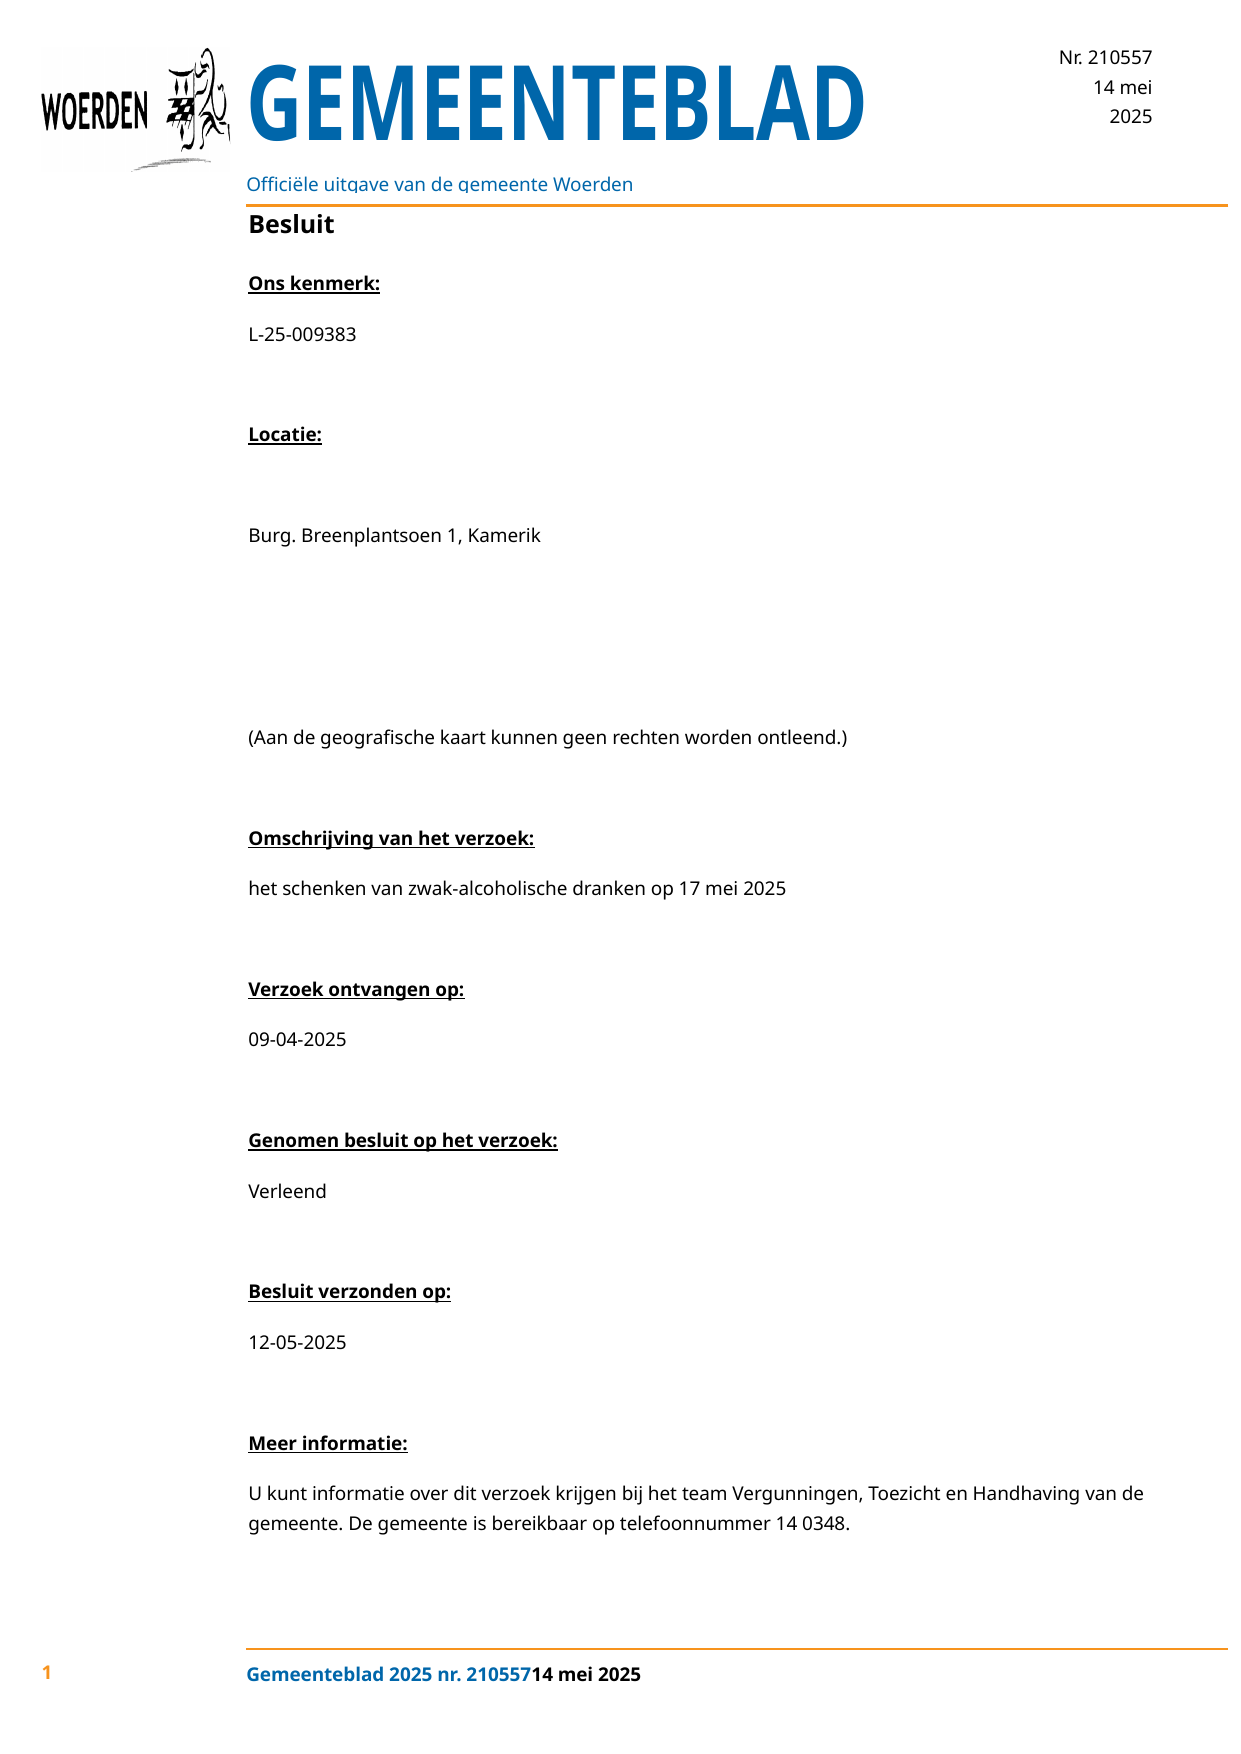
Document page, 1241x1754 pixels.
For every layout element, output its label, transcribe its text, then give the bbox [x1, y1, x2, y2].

text Locatie: [248, 422, 1152, 447]
picture [41, 47, 231, 172]
text Ons kenmerk: [248, 270, 1152, 296]
text het schenken van zwak-alcoholische dranken op 17 mei 2025 [248, 875, 1152, 901]
text L-25-009383 [248, 321, 1152, 346]
text Genomen besluit op het verzoek: [248, 1127, 1152, 1153]
text Omschrijving van het verzoek: [248, 825, 1152, 851]
text Besluit verzonden op: [248, 1279, 1152, 1304]
text U kunt informatie over dit verzoek krijgen bij het team Vergunningen, Toezicht en Handhaving van de gemeente. De gemeente is bereikbaar op telefoonnummer 14 0348. [248, 1480, 1152, 1536]
text Verleend [248, 1178, 1152, 1203]
text Meer informatie: [248, 1430, 1152, 1456]
text Burg. Breenplantsoen 1, Kamerik [248, 522, 1152, 548]
text 12-05-2025 [248, 1329, 1152, 1355]
text 09-04-2025 [248, 1027, 1152, 1052]
text Verzoek ontvangen op: [248, 976, 1152, 1002]
text (Aan de geografische kaart kunnen geen rechten worden ontleend.) [248, 724, 1152, 750]
text Besluit [248, 207, 1152, 241]
